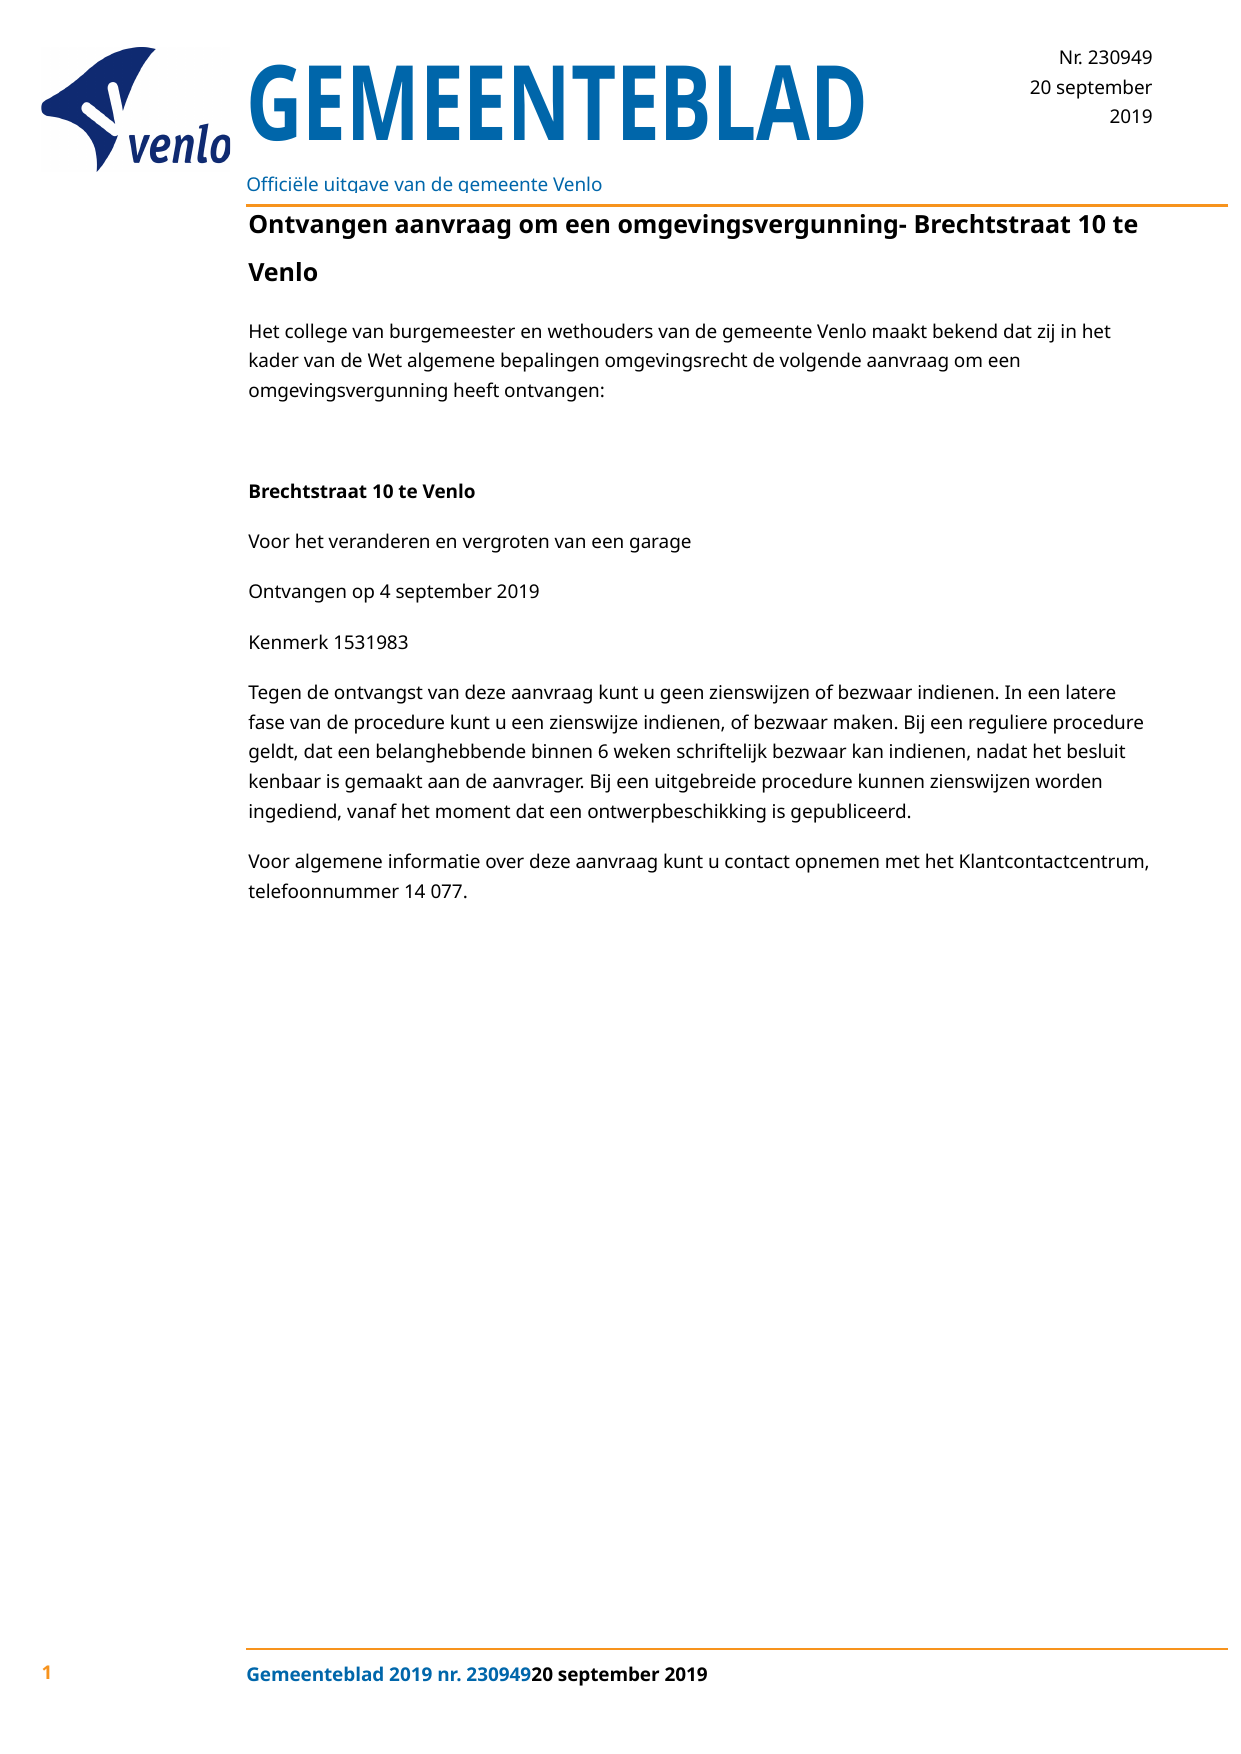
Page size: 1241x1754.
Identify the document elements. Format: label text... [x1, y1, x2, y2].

text Brechtstraat 10 te Venlo [248, 478, 1152, 504]
text Voor het veranderen en vergroten van een garage [248, 528, 1152, 554]
text Voor algemene informatie over deze aanvraag kunt u contact opnemen met het Klantcontactcentrum, telefoonnummer 14 077. [248, 848, 1152, 904]
text Ontvangen aanvraag om een omgevingsvergunning- Brechtstraat 10 te Venlo [248, 207, 1152, 288]
text Tegen de ontvangst van deze aanvraag kunt u geen zienswijzen of bezwaar indienen. In een latere fase van de procedure kunt u een zienswijze indienen, of bezwaar maken. Bij een reguliere procedure geldt, dat een belanghebbende binnen 6 weken schriftelijk bezwaar kan indienen, nadat het besluit kenbaar is gemaakt aan de aanvrager. Bij een uitgebreide procedure kunnen zienswijzen worden ingediend, vanaf het moment dat een ontwerpbeschikking is gepubliceerd. [248, 679, 1152, 824]
text Het college van burgemeester en wethouders van de gemeente Venlo maakt bekend dat zij in het kader van de Wet algemene bepalingen omgevingsrecht de volgende aanvraag om een omgevingsvergunning heeft ontvangen: [248, 318, 1152, 403]
picture [41, 47, 231, 172]
text Ontvangen op 4 september 2019 [248, 579, 1152, 604]
text Kenmerk 1531983 [248, 629, 1152, 655]
